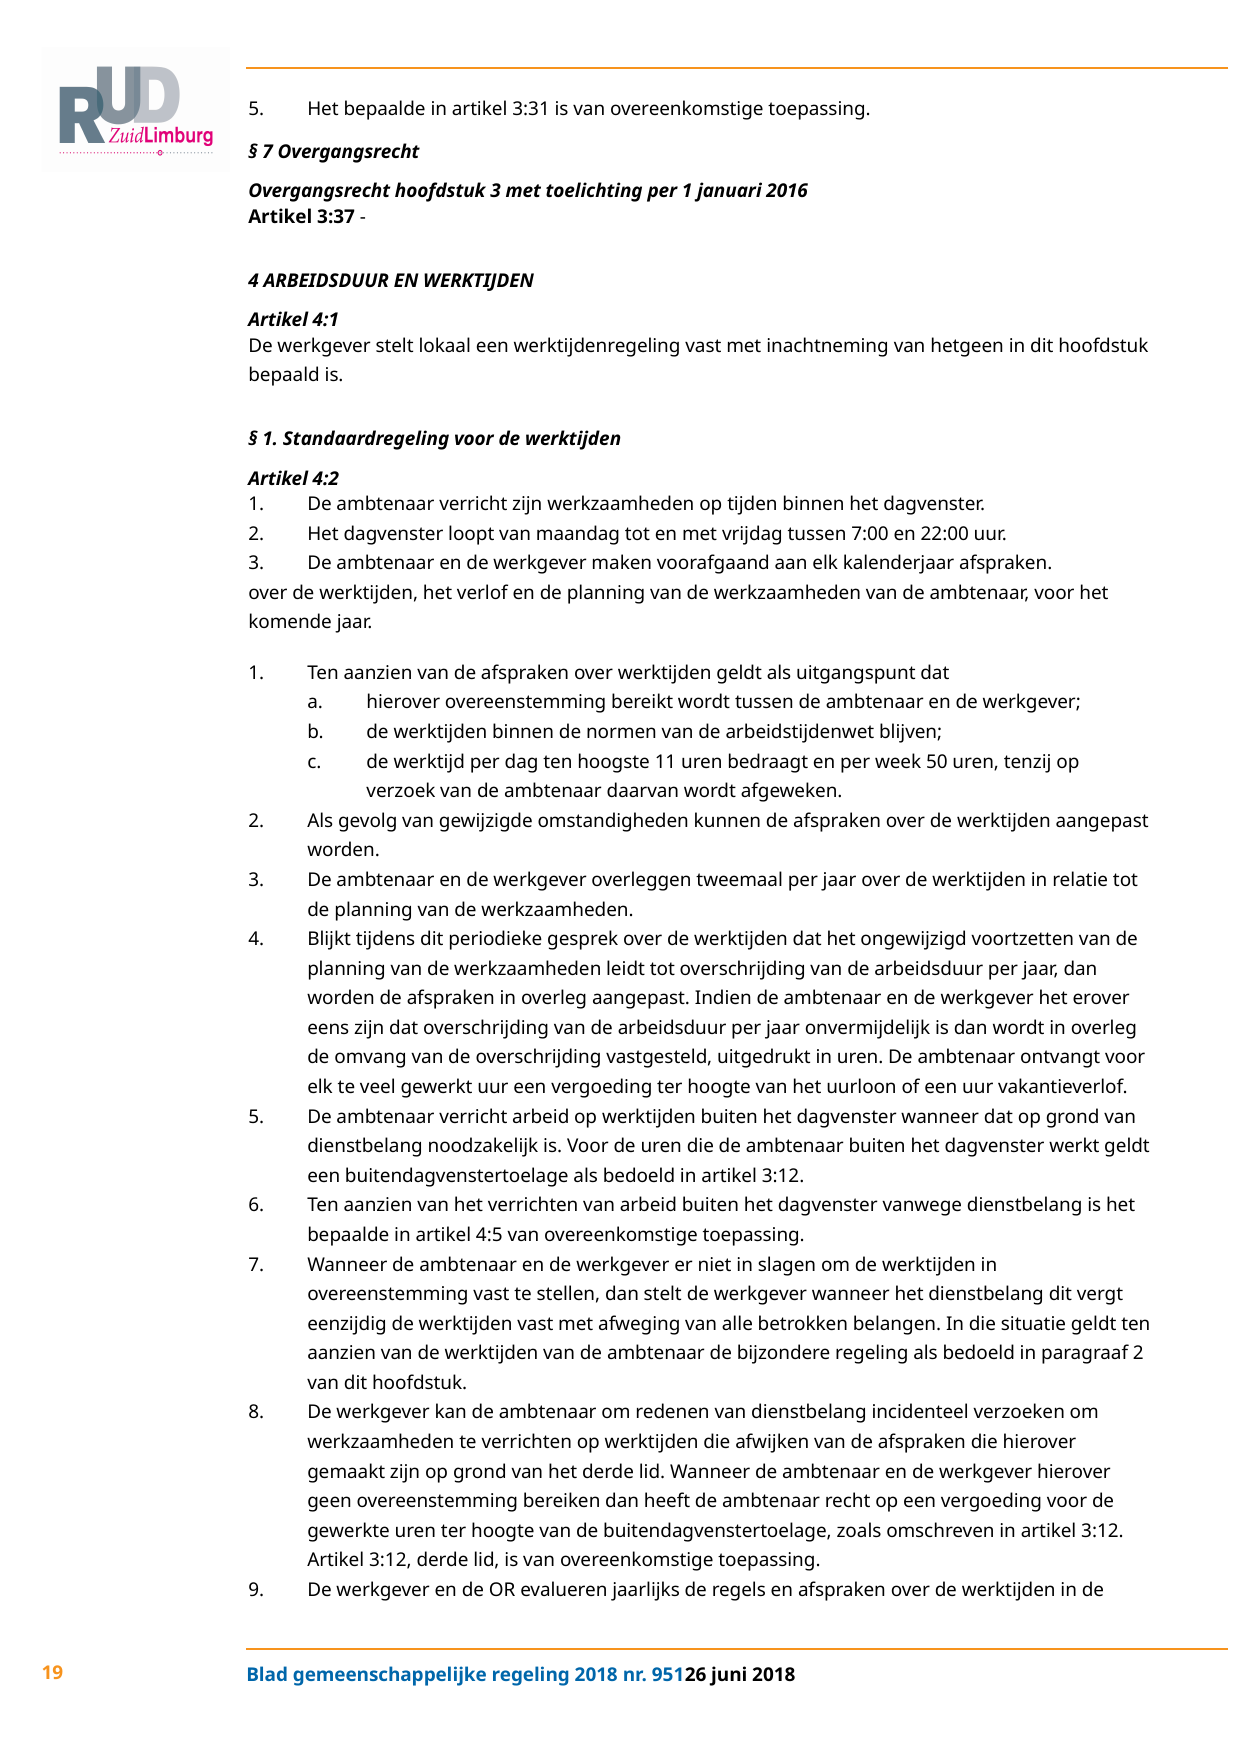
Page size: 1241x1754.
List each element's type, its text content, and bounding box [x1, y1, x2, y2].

picture [41, 47, 231, 172]
list Ten aanzien van de afspraken over werktijden geldt als uitgangspunt dat [248, 659, 1152, 685]
list de werktijd per dag ten hoogste 11 uren bedraagt en per week 50 uren, tenzij op verzoek van de ambtenaar daarvan wordt afgeweken. [307, 748, 1152, 803]
list de werktijden binnen de normen van de arbeidstijdenwet blijven; [307, 718, 1152, 744]
text over de werktijden, het verlof en de planning van de werkzaamheden van de ambtenaar, voor het komende jaar. [248, 579, 1152, 634]
list De ambtenaar en de werkgever overleggen tweemaal per jaar over de werktijden in relatie tot de planning van de werkzaamheden. [248, 866, 1152, 922]
list Het dagvenster loopt van maandag tot en met vrijdag tussen 7:00 en 22:00 uur. [248, 520, 1152, 546]
text Artikel 3:37 - [248, 203, 1152, 229]
text § 7 Overgangsrecht [248, 138, 1152, 164]
text § 1. Standaardregeling voor de werktijden [248, 425, 1152, 451]
text De werkgever stelt lokaal een werktijdenregeling vast met inachtneming van hetgeen in dit hoofdstuk bepaald is. [248, 332, 1152, 387]
list Ten aanzien van het verrichten van arbeid buiten het dagvenster vanwege dienstbelang is het bepaalde in artikel 4:5 van overeenkomstige toepassing. [248, 1192, 1152, 1247]
list De ambtenaar verricht zijn werkzaamheden op tijden binnen het dagvenster. [248, 490, 1152, 516]
list De ambtenaar en de werkgever maken voorafgaand aan elk kalenderjaar afspraken. [248, 549, 1152, 575]
text 4 ARBEIDSDUUR EN WERKTIJDEN [248, 267, 1152, 293]
list De ambtenaar verricht arbeid op werktijden buiten het dagvenster wanneer dat op grond van dienstbelang noodzakelijk is. Voor de uren die de ambtenaar buiten het dagvenster werkt geldt een buitendagvenstertoelage als bedoeld in artikel 3:12. [248, 1103, 1152, 1188]
text Overgangsrecht hoofdstuk 3 met toelichting per 1 januari 2016 [248, 177, 1152, 203]
list Blijkt tijdens dit periodieke gesprek over de werktijden dat het ongewijzigd voortzetten van de planning van de werkzaamheden leidt tot overschrijding van de arbeidsduur per jaar, dan worden de afspraken in overleg aangepast. Indien de ambtenaar en de werkgever het erover eens zijn dat overschrijding van de arbeidsduur per jaar onvermijdelijk is dan wordt in overleg de omvang van de overschrijding vastgesteld, uitgedrukt in uren. De ambtenaar ontvangt voor elk te veel gewerkt uur een vergoeding ter hoogte van het uurloon of een uur vakantieverlof. [248, 925, 1152, 1099]
text Artikel 4:2 [248, 465, 1152, 490]
list Als gevolg van gewijzigde omstandigheden kunnen de afspraken over de werktijden aangepast worden. [248, 807, 1152, 862]
list Het bepaalde in artikel 3:31 is van overeenkomstige toepassing. [248, 95, 1152, 121]
list Wanneer de ambtenaar en de werkgever er niet in slagen om de werktijden in overeenstemming vast te stellen, dan stelt de werkgever wanneer het dienstbelang dit vergt eenzijdig de werktijden vast met afweging van alle betrokken belangen. In die situatie geldt ten aanzien van de werktijden van de ambtenaar de bijzondere regeling als bedoeld in paragraaf 2 van dit hoofdstuk. [248, 1251, 1152, 1395]
text Artikel 4:1 [248, 306, 1152, 332]
list hierover overeenstemming bereikt wordt tussen de ambtenaar en de werkgever; [307, 689, 1152, 714]
list De werkgever en de OR evalueren jaarlijks de regels en afspraken over de werktijden in de [248, 1576, 1152, 1602]
list De werkgever kan de ambtenaar om redenen van dienstbelang incidenteel verzoeken om werkzaamheden te verrichten op werktijden die afwijken van de afspraken die hierover gemaakt zijn op grond van het derde lid. Wanneer de ambtenaar en de werkgever hierover geen overeenstemming bereiken dan heeft de ambtenaar recht op een vergoeding voor de gewerkte uren ter hoogte van de buitendagvenstertoelage, zoals omschreven in artikel 3:12. Artikel 3:12, derde lid, is van overeenkomstige toepassing. [248, 1399, 1152, 1572]
